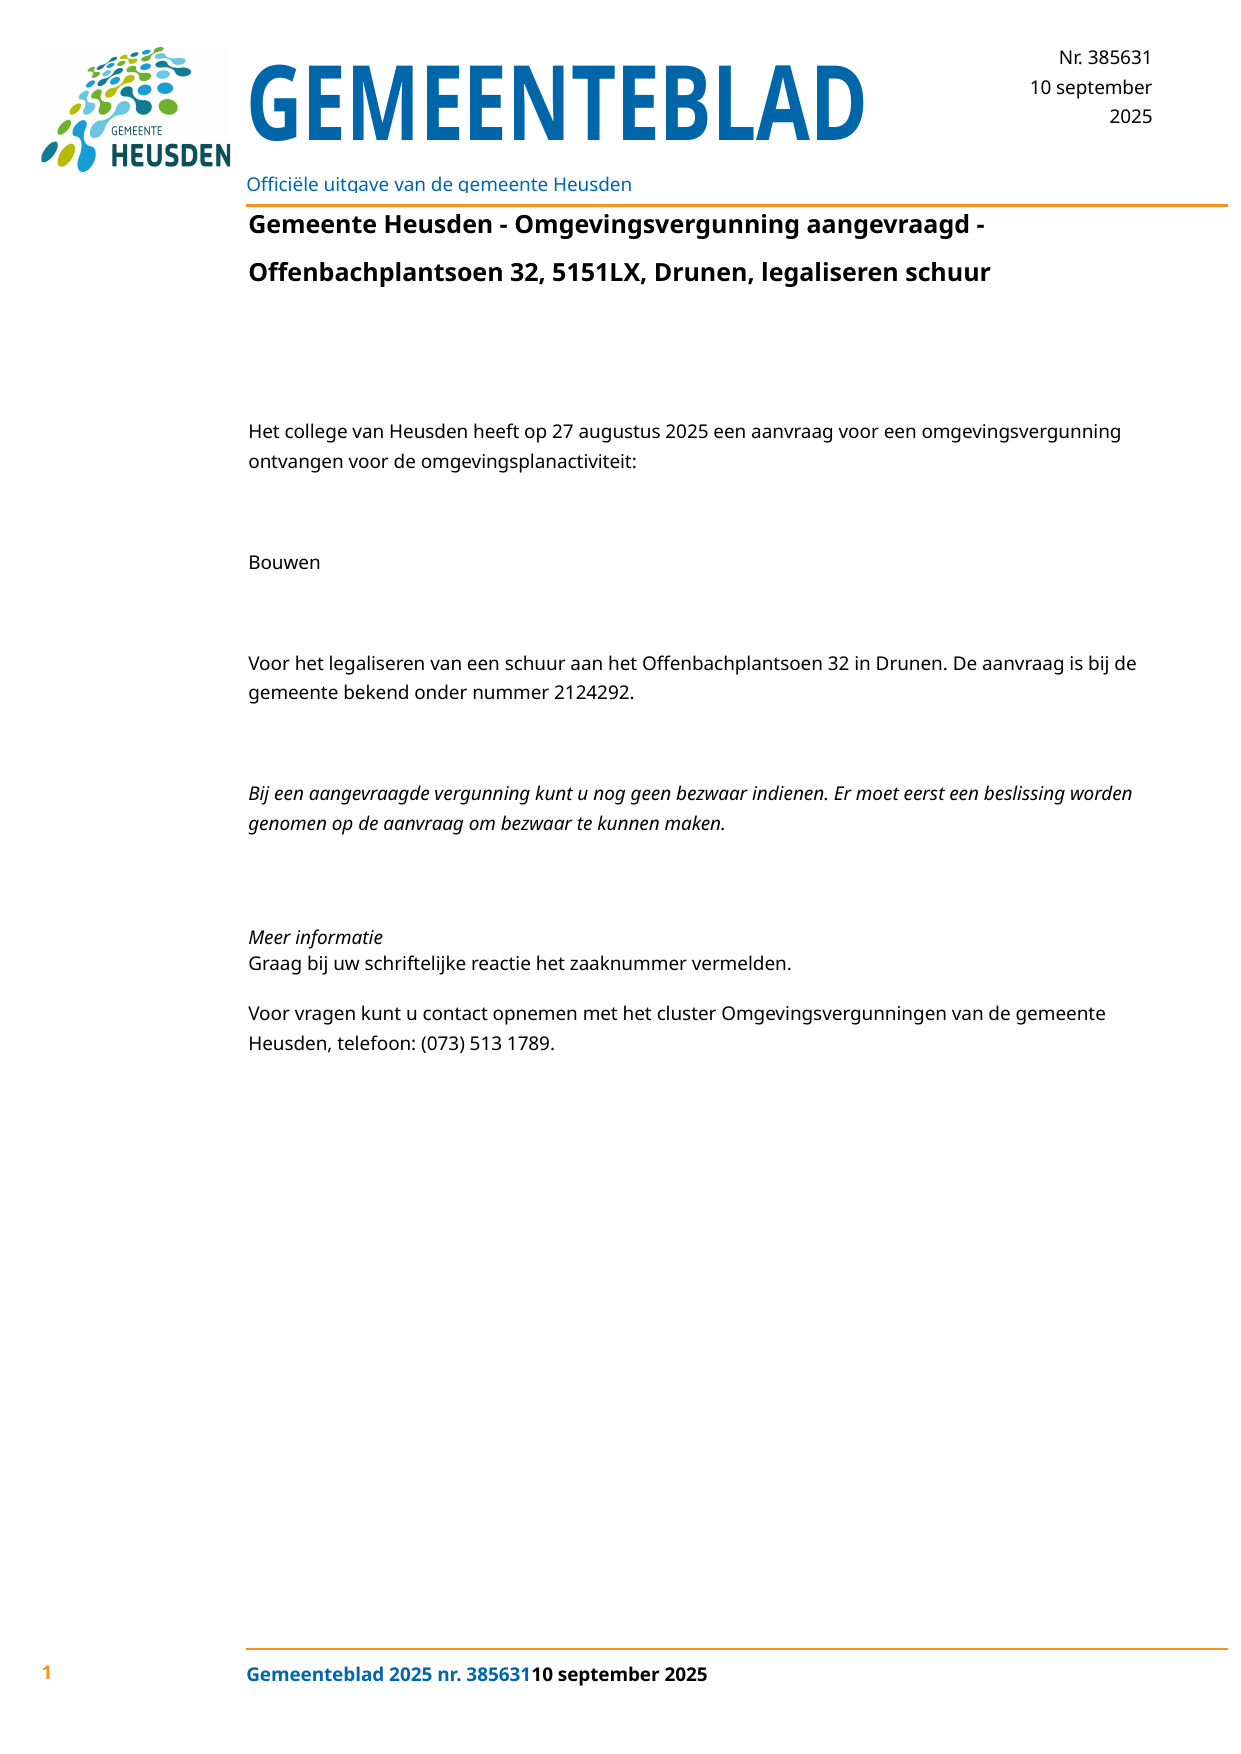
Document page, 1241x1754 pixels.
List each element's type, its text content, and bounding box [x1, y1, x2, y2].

picture [41, 47, 231, 172]
text Graag bij uw schriftelijke reactie het zaaknummer vermelden. [248, 950, 1152, 976]
text Bouwen [248, 549, 1152, 575]
text Meer informatie [248, 924, 1152, 950]
text Het college van Heusden heeft op 27 augustus 2025 een aanvraag voor een omgevingsvergunning ontvangen voor de omgevingsplanactiviteit: [248, 419, 1152, 474]
text Voor vragen kunt u contact opnemen met het cluster Omgevingsvergunningen van de gemeente Heusden, telefoon: (073) 513 1789. [248, 1001, 1152, 1056]
text Gemeente Heusden - Omgevingsvergunning aangevraagd - Offenbachplantsoen 32, 5151LX, Drunen, legaliseren schuur [248, 207, 1152, 288]
text Bij een aangevraagde vergunning kunt u nog geen bezwaar indienen. Er moet eerst een beslissing worden genomen op de aanvraag om bezwaar te kunnen maken. [248, 780, 1152, 836]
text Voor het legaliseren van een schuur aan het Offenbachplantsoen 32 in Drunen. De aanvraag is bij de gemeente bekend onder nummer 2124292. [248, 650, 1152, 705]
